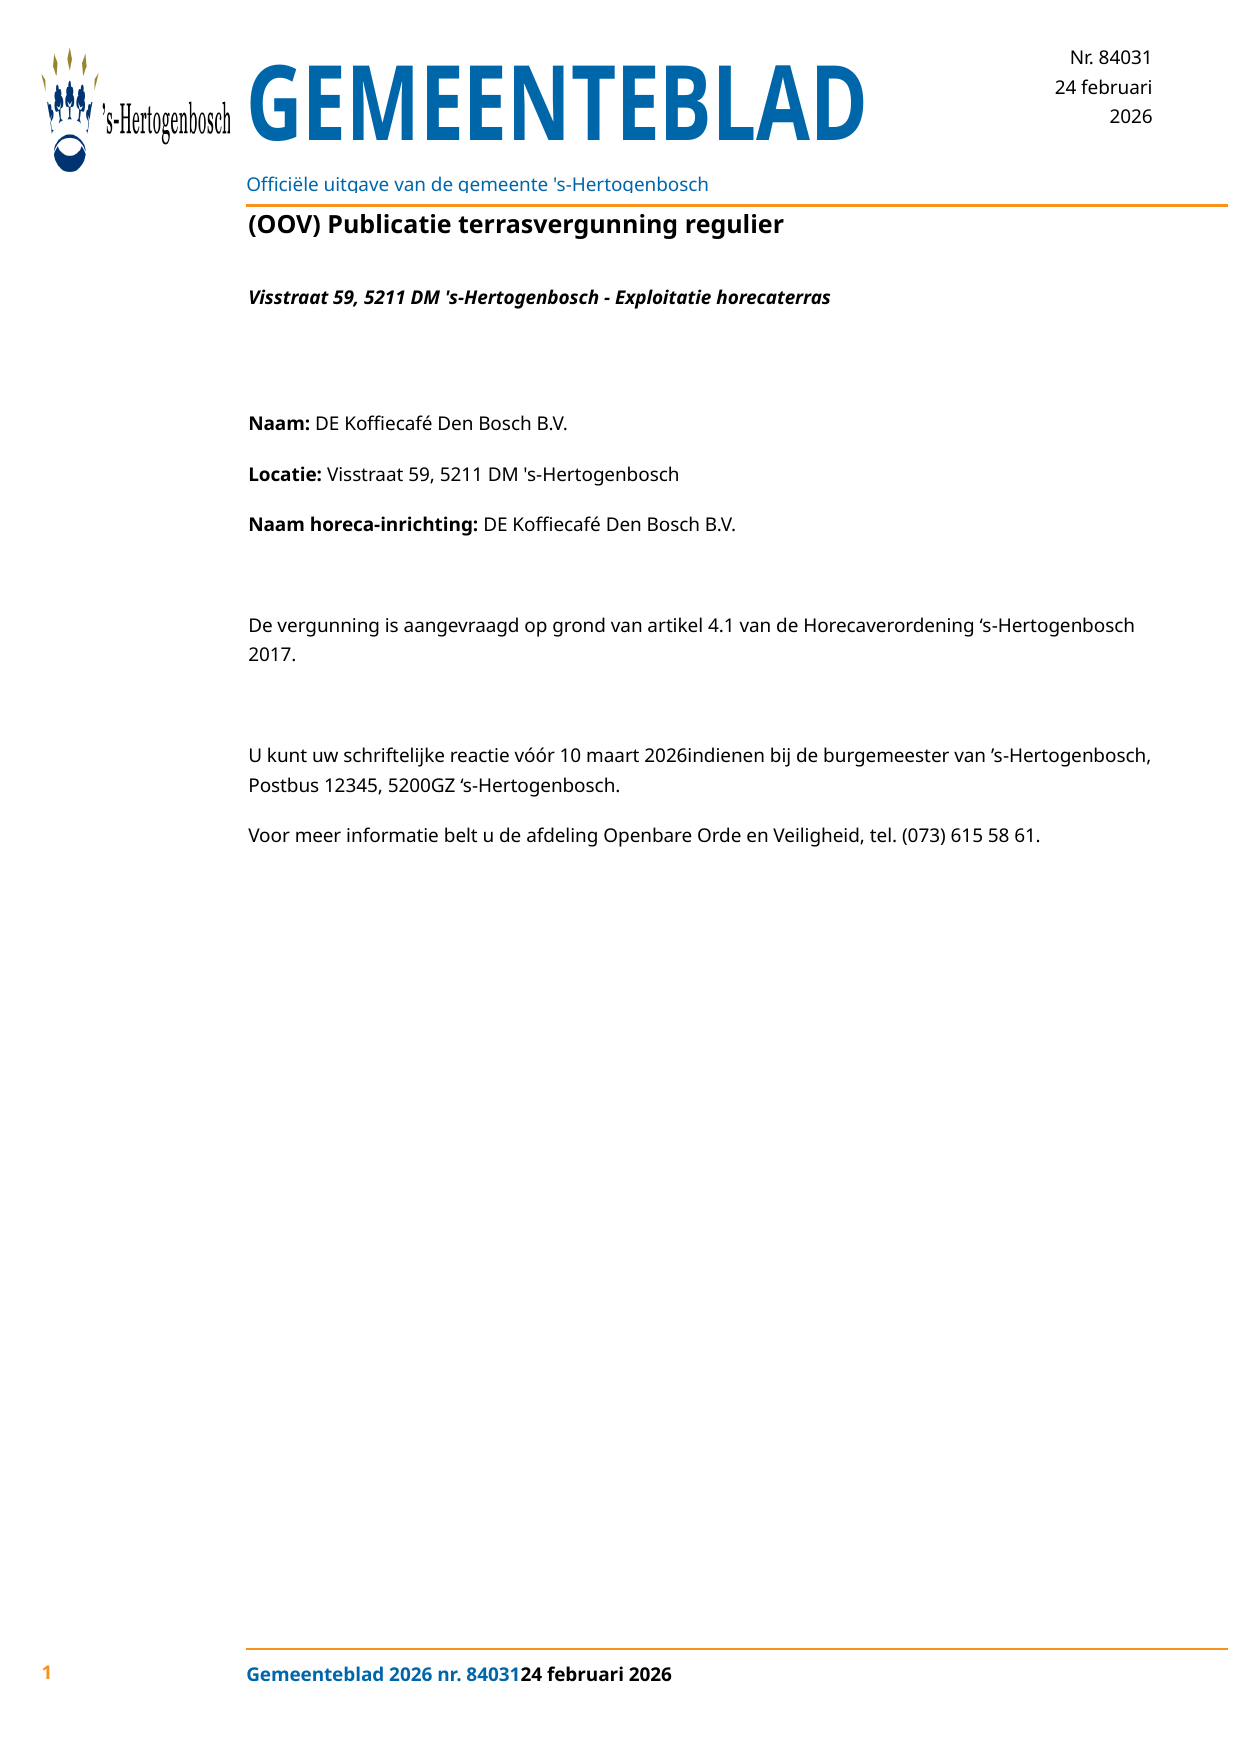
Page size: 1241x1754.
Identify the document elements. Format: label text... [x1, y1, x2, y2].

text De vergunning is aangevraagd op grond van artikel 4.1 van de Horecaverordening ‘s‑Hertogenbosch 2017. [248, 612, 1152, 667]
text Visstraat 59, 5211 DM 's-Hertogenbosch - Exploitatie horecaterras [248, 284, 1152, 309]
picture [41, 47, 231, 172]
text Voor meer informatie belt u de afdeling Openbare Orde en Veiligheid, tel. (073) 615 58 61. [248, 822, 1152, 848]
text U kunt uw schriftelijke reactie vóór 10 maart 2026indienen bij de burgemeester van ’s‑Hertogenbosch, Postbus 12345, 5200GZ ‘s-Hertogenbosch. [248, 742, 1152, 798]
text Naam horeca-inrichting: DE Koffiecafé Den Bosch B.V. [248, 511, 1152, 537]
text (OOV) Publicatie terrasvergunning regulier [248, 207, 1152, 241]
text Naam: DE Koffiecafé Den Bosch B.V. [248, 410, 1152, 436]
text Locatie: Visstraat 59, 5211 DM 's-Hertogenbosch [248, 461, 1152, 487]
